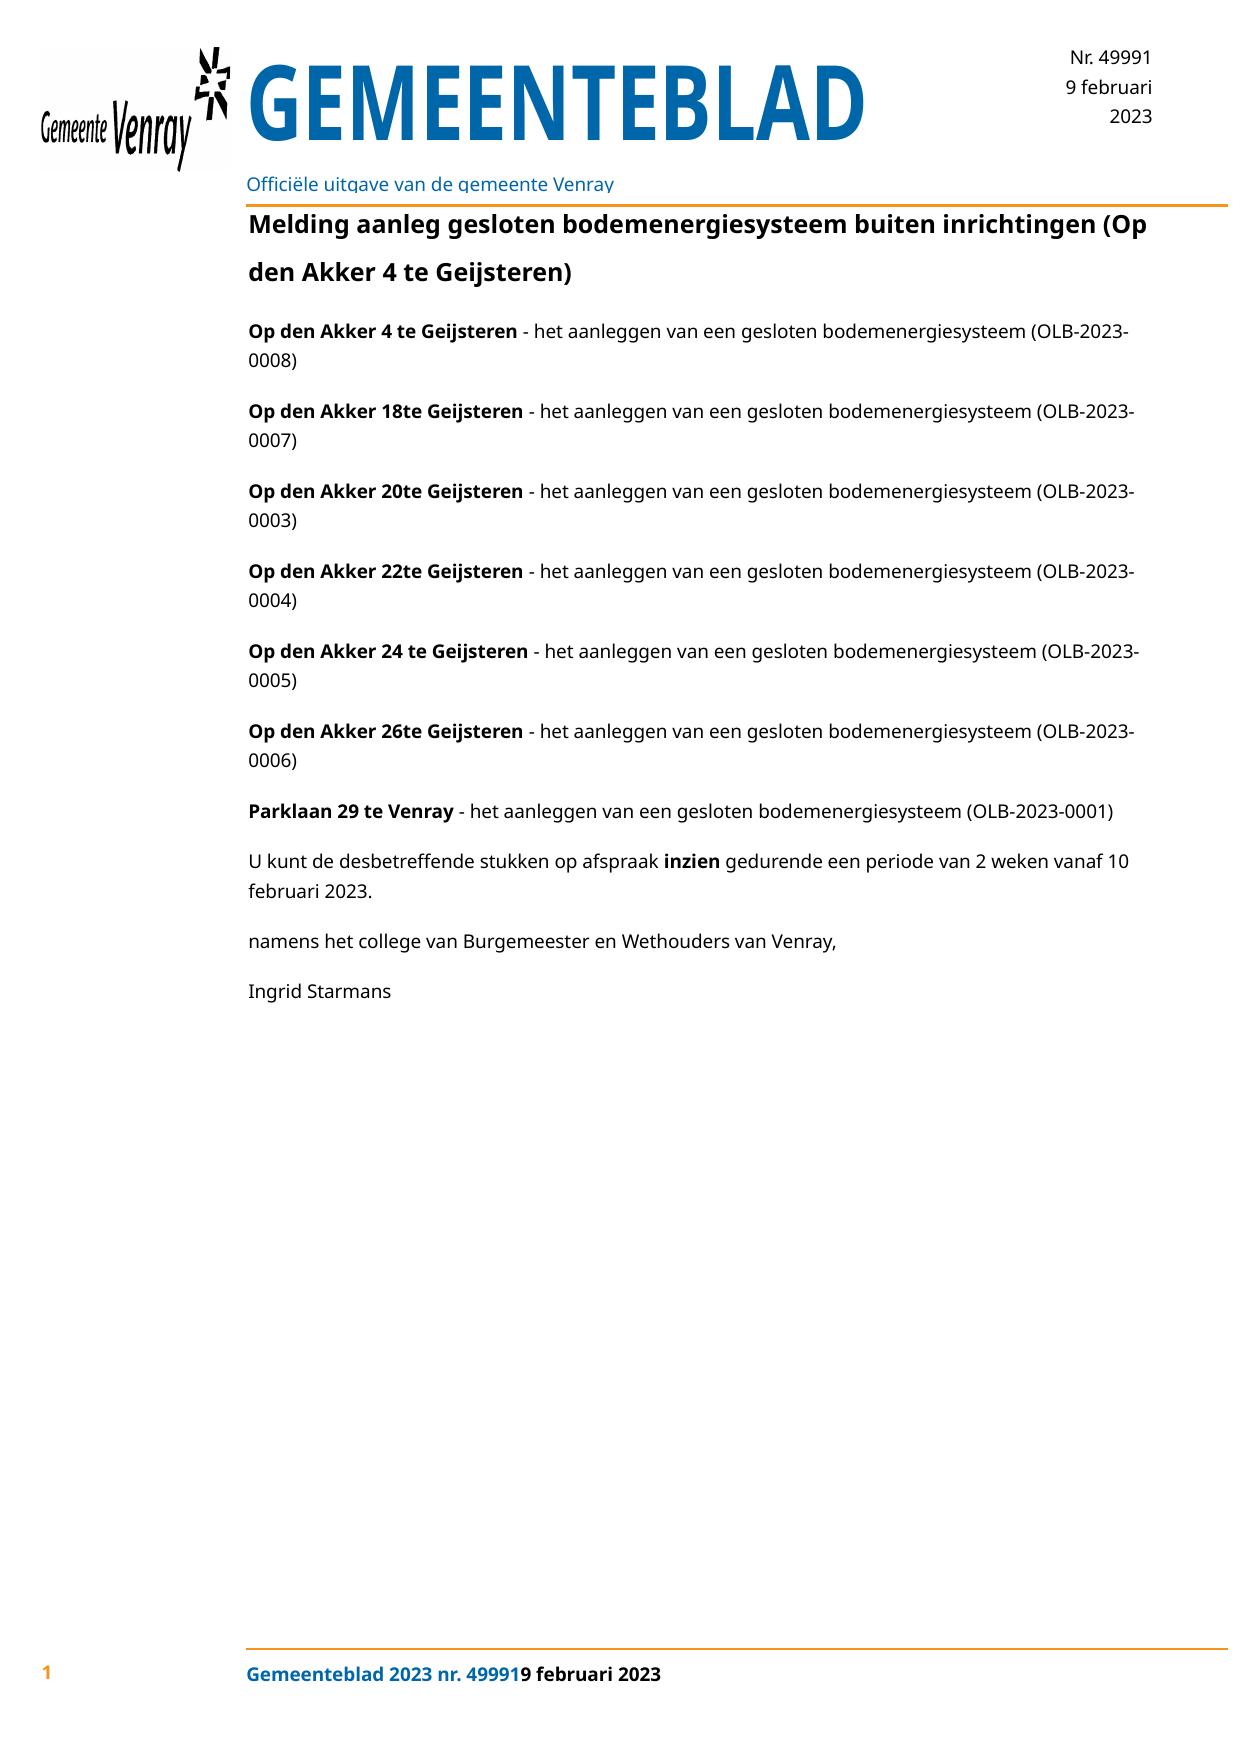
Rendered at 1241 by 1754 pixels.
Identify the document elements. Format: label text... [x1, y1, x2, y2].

picture [41, 47, 231, 172]
text Op den Akker 22te Geijsteren - het aanleggen van een gesloten bodemenergiesysteem (OLB-2023-0004) [248, 558, 1152, 613]
text Op den Akker 24 te Geijsteren - het aanleggen van een gesloten bodemenergiesysteem (OLB-2023-0005) [248, 638, 1152, 693]
text Ingrid Starmans [248, 979, 1152, 1004]
text Op den Akker 4 te Geijsteren - het aanleggen van een gesloten bodemenergiesysteem (OLB-2023-0008) [248, 318, 1152, 373]
text Melding aanleg gesloten bodemenergiesysteem buiten inrichtingen (Op den Akker 4 te Geijsteren) [248, 207, 1152, 288]
text Parklaan 29 te Venray - het aanleggen van een gesloten bodemenergiesysteem (OLB-2023-0001) [248, 798, 1152, 824]
text Op den Akker 26te Geijsteren - het aanleggen van een gesloten bodemenergiesysteem (OLB-2023-0006) [248, 718, 1152, 773]
text namens het college van Burgemeester en Wethouders van Venray, [248, 928, 1152, 954]
text Op den Akker 20te Geijsteren - het aanleggen van een gesloten bodemenergiesysteem (OLB-2023-0003) [248, 478, 1152, 533]
text U kunt de desbetreffende stukken op afspraak inzien gedurende een periode van 2 weken vanaf 10 februari 2023. [248, 848, 1152, 904]
text Op den Akker 18te Geijsteren - het aanleggen van een gesloten bodemenergiesysteem (OLB-2023-0007) [248, 398, 1152, 453]
